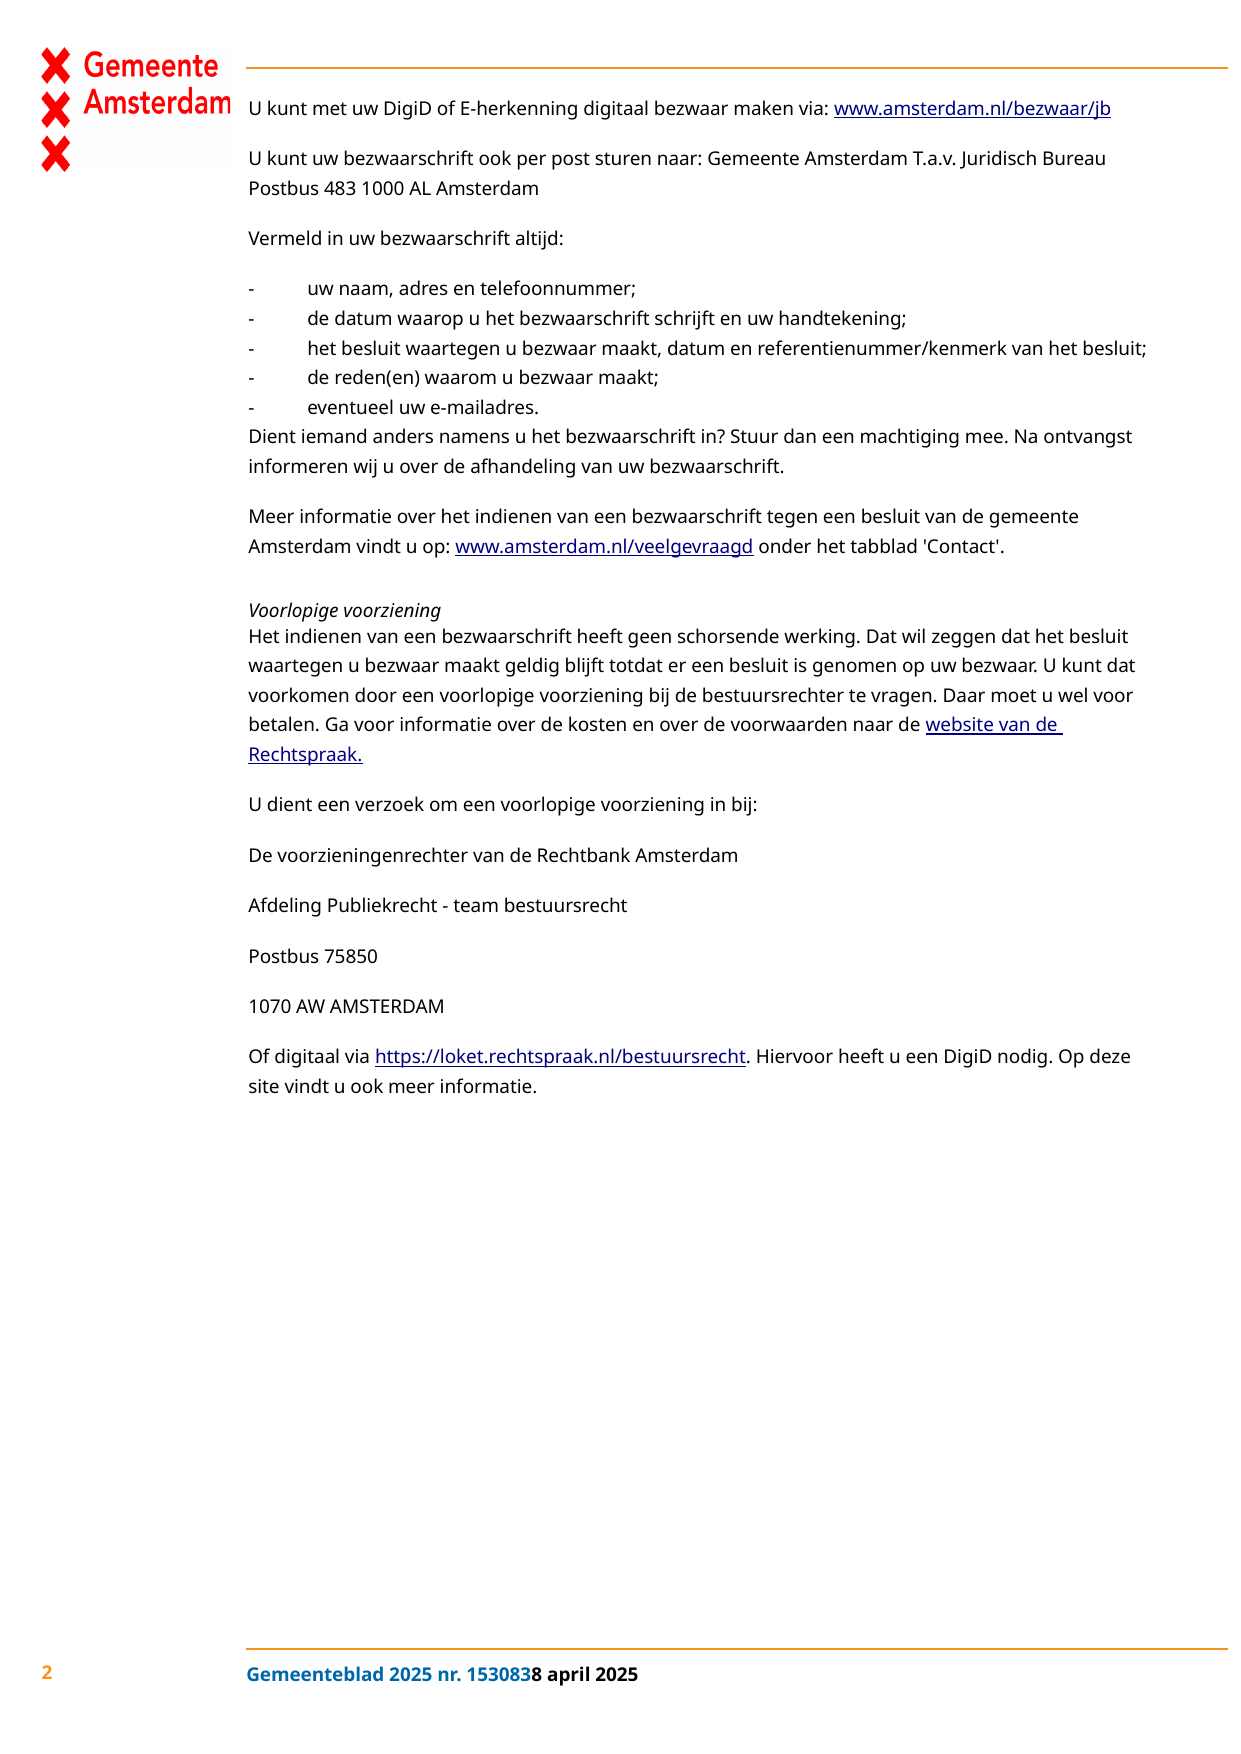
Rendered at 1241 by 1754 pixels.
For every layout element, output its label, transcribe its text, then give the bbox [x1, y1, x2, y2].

list het besluit waartegen u bezwaar maakt, datum en referentienummer/kenmerk van het besluit; [248, 335, 1152, 361]
list de reden(en) waarom u bezwaar maakt; [248, 364, 1152, 390]
text 1070 AW AMSTERDAM [248, 993, 1152, 1019]
text Afdeling Publiekrecht - team bestuursrecht [248, 892, 1152, 918]
list de datum waarop u het bezwaarschrift schrijft en uw handtekening; [248, 305, 1152, 331]
list uw naam, adres en telefoonnummer; [248, 276, 1152, 301]
text Dient iemand anders namens u het bezwaarschrift in? Stuur dan een machtiging mee. Na ontvangst informeren wij u over de afhandeling van uw bezwaarschrift. [248, 423, 1152, 479]
picture [41, 47, 231, 172]
text Of digitaal via https://loket.rechtspraak.nl/bestuursrecht. Hiervoor heeft u een DigiD nodig. Op deze site vindt u ook meer informatie. [248, 1044, 1152, 1099]
list eventueel uw e-mailadres. [248, 394, 1152, 420]
text Voorlopige voorziening [248, 597, 1152, 623]
text Meer informatie over het indienen van een bezwaarschrift tegen een besluit van de gemeente Amsterdam vindt u op: www.amsterdam.nl/veelgevraagd onder het tabblad 'Contact'. [248, 503, 1152, 559]
text De voorzieningenrechter van de Rechtbank Amsterdam [248, 842, 1152, 868]
text U kunt met uw DigiD of E-herkenning digitaal bezwaar maken via: www.amsterdam.nl/bezwaar/jb [248, 95, 1152, 121]
text Vermeld in uw bezwaarschrift altijd: [248, 225, 1152, 251]
text Postbus 75850 [248, 943, 1152, 968]
text Het indienen van een bezwaarschrift heeft geen schorsende werking. Dat wil zeggen dat het besluit waartegen u bezwaar maakt geldig blijft totdat er een besluit is genomen op uw bezwaar. U kunt dat voorkomen door een voorlopige voorziening bij de bestuursrechter te vragen. Daar moet u wel voor betalen. Ga voor informatie over de kosten en over de voorwaarden naar de website van de Rechtspraak. [248, 623, 1152, 767]
text U dient een verzoek om een voorlopige voorziening in bij: [248, 792, 1152, 817]
text U kunt uw bezwaarschrift ook per post sturen naar: Gemeente Amsterdam T.a.v. Juridisch Bureau Postbus 483 1000 AL Amsterdam [248, 145, 1152, 201]
